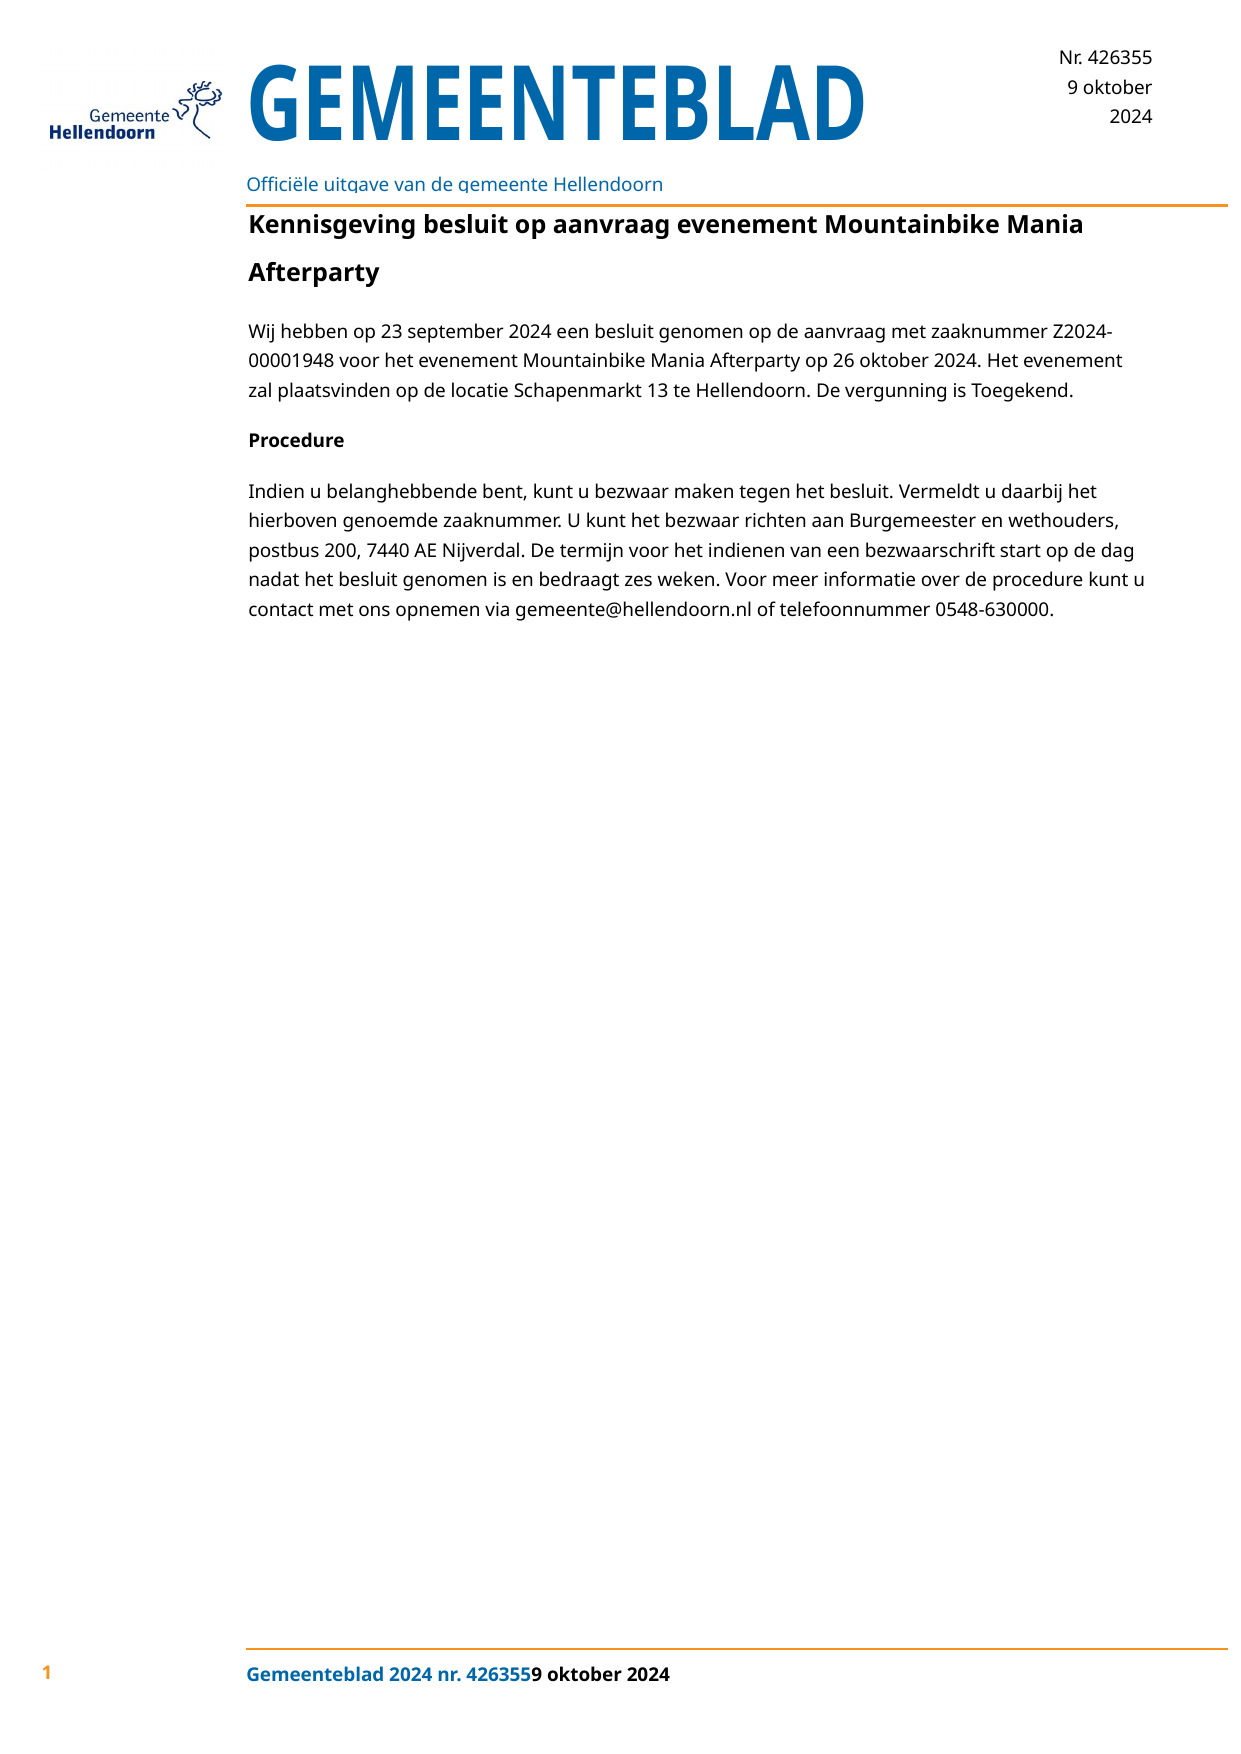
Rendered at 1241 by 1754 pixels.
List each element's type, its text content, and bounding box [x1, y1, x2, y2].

text Procedure [248, 427, 1152, 453]
text Kennisgeving besluit op aanvraag evenement Mountainbike Mania Afterparty [248, 207, 1152, 288]
text Indien u belanghebbende bent, kunt u bezwaar maken tegen het besluit. Vermeldt u daarbij het hierboven genoemde zaaknummer. U kunt het bezwaar richten aan Burgemeester en wethouders, postbus 200, 7440 AE Nijverdal. De termijn voor het indienen van een bezwaarschrift start op de dag nadat het besluit genomen is en bedraagt zes weken. Voor meer informatie over de procedure kunt u contact met ons opnemen via gemeente@hellendoorn.nl of telefoonnummer 0548-630000. [248, 478, 1152, 622]
text Wij hebben op 23 september 2024 een besluit genomen op de aanvraag met zaaknummer Z2024-00001948 voor het evenement Mountainbike Mania Afterparty op 26 oktober 2024. Het evenement zal plaatsvinden op de locatie Schapenmarkt 13 te Hellendoorn. De vergunning is Toegekend. [248, 318, 1152, 403]
picture [41, 47, 231, 172]
